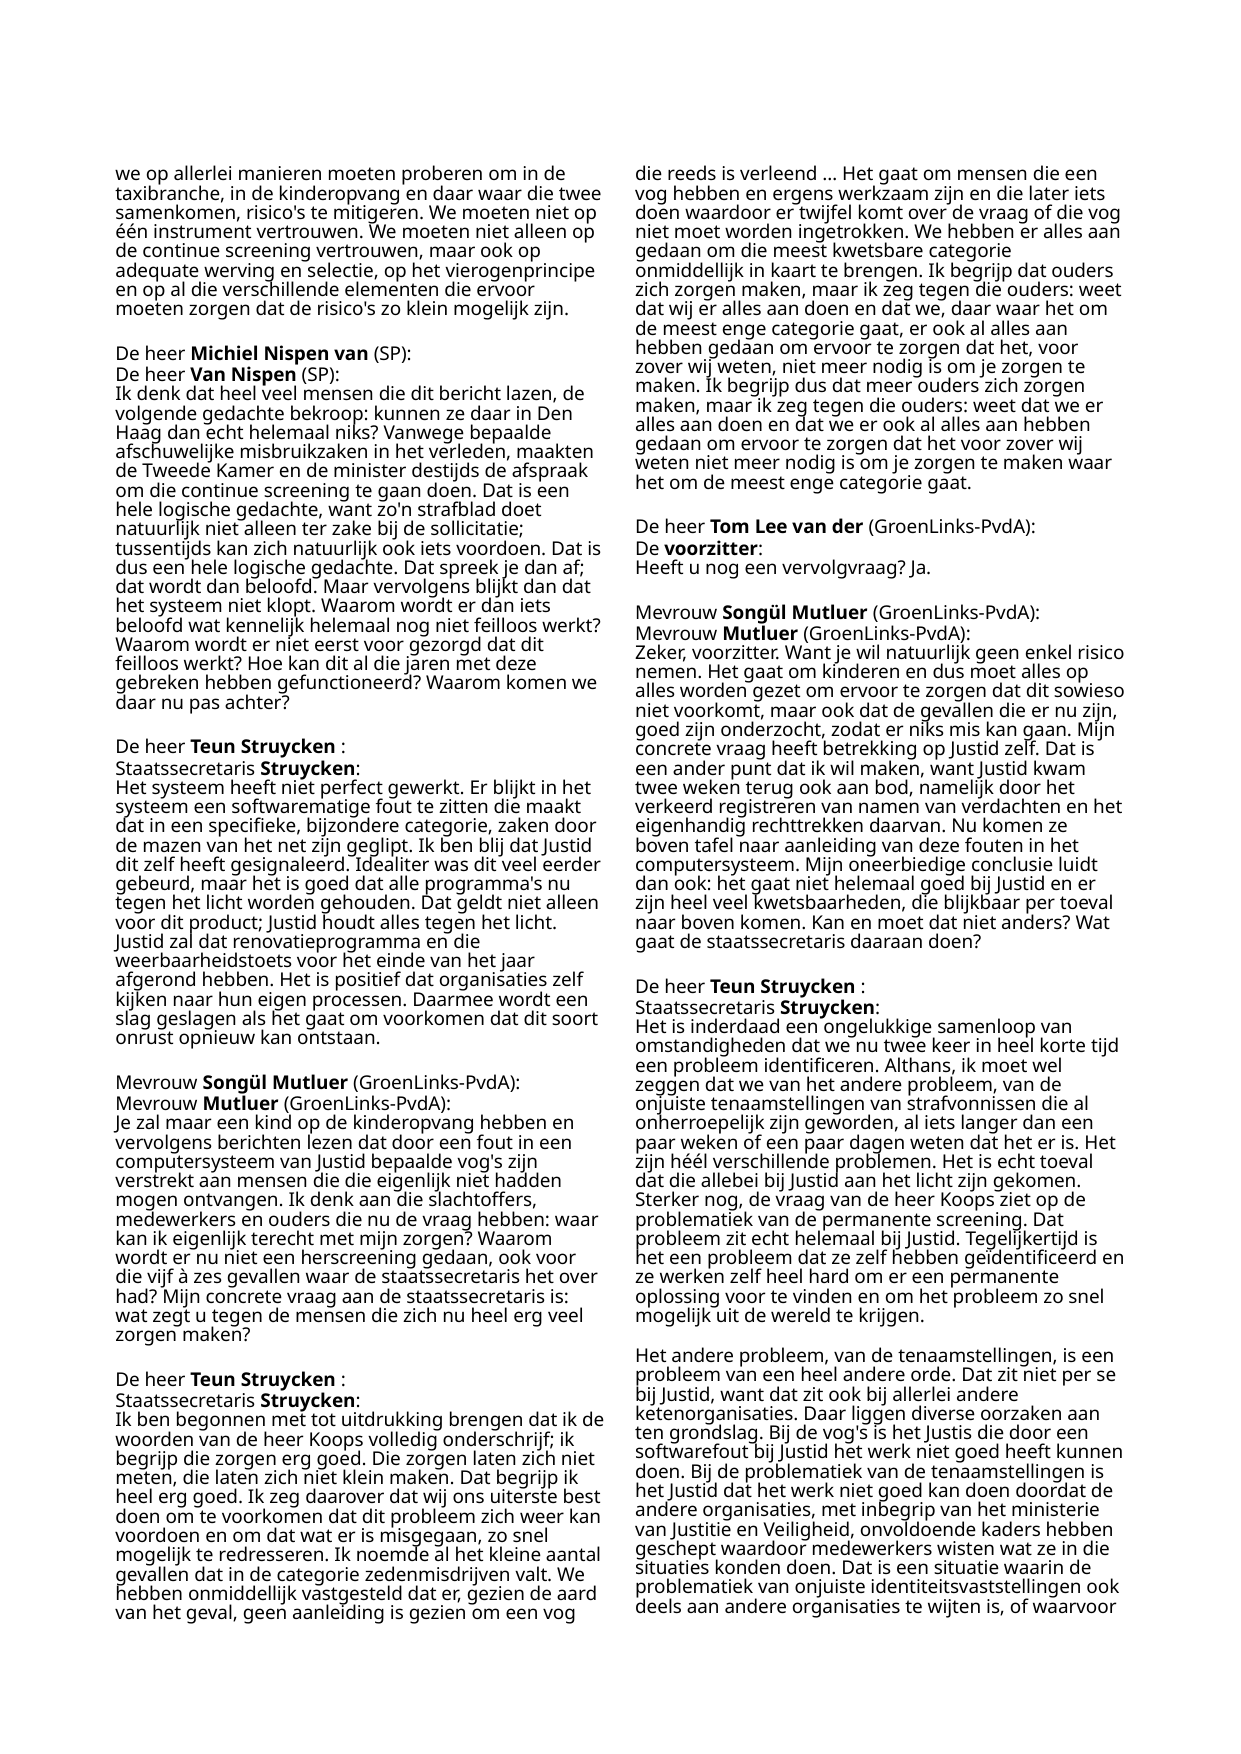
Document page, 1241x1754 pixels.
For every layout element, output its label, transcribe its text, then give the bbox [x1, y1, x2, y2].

text Zeker, voorzitter. Want je wil natuurlijk geen enkel risico nemen. Het gaat om kinderen en dus moet alles op alles worden gezet om ervoor te zorgen dat dit sowieso niet voorkomt, maar ook dat de gevallen die er nu zijn, goed zijn onderzocht, zodat er niks mis kan gaan. Mijn concrete vraag heeft betrekking op Justid zelf. Dat is een ander punt dat ik wil maken, want Justid kwam twee weken terug ook aan bod, namelijk door het verkeerd registreren van namen van verdachten en het eigenhandig rechttrekken daarvan. Nu komen ze boven tafel naar aanleiding van deze fouten in het computersysteem. Mijn oneerbiedige conclusie luidt dan ook: het gaat niet helemaal goed bij Justid en er zijn heel veel kwetsbaarheden, die blijkbaar per toeval naar boven komen. Kan en moet dat niet anders? Wat gaat de staatssecretaris daaraan doen? [635, 644, 1125, 952]
text De voorzitter: [635, 539, 1125, 559]
text die reeds is verleend … Het gaat om mensen die een vog hebben en ergens werkzaam zijn en die later iets doen waardoor er twijfel komt over de vraag of die vog niet moet worden ingetrokken. We hebben er alles aan gedaan om die meest kwetsbare categorie onmiddellijk in kaart te brengen. Ik begrijp dat ouders zich zorgen maken, maar ik zeg tegen die ouders: weet dat wij er alles aan doen en dat we, daar waar het om de meest enge categorie gaat, er ook al alles aan hebben gedaan om ervoor te zorgen dat het, voor zover wij weten, niet meer nodig is om je zorgen te maken. Ik begrijp dus dat meer ouders zich zorgen maken, maar ik zeg tegen die ouders: weet dat we er alles aan doen en dat we er ook al alles aan hebben gedaan om ervoor te zorgen dat het voor zover wij weten niet meer nodig is om je zorgen te maken waar het om de meest enge categorie gaat. [635, 165, 1125, 493]
text we op allerlei manieren moeten proberen om in de taxibranche, in de kinderopvang en daar waar die twee samenkomen, risico's te mitigeren. We moeten niet op één instrument vertrouwen. We moeten niet alleen op de continue screening vertrouwen, maar ook op adequate werving en selectie, op het vierogenprincipe en op al die verschillende elementen die ervoor moeten zorgen dat de risico's zo klein mogelijk zijn. [115, 165, 605, 319]
text De heer Teun Struycken : [115, 1366, 605, 1392]
text Mevrouw Mutluer (GroenLinks-PvdA): [635, 624, 1125, 644]
text Het andere probleem, van de tenaamstellingen, is een probleem van een heel andere orde. Dat zit niet per se bij Justid, want dat zit ook bij allerlei andere ketenorganisaties. Daar liggen diverse oorzaken aan ten grondslag. Bij de vog's is het Justis die door een softwarefout bij Justid het werk niet goed heeft kunnen doen. Bij de problematiek van de tenaamstellingen is het Justid dat het werk niet goed kan doen doordat de andere organisaties, met inbegrip van het ministerie van Justitie en Veiligheid, onvoldoende kaders hebben geschept waardoor medewerkers wisten wat ze in die situaties konden doen. Dat is een situatie waarin de problematiek van onjuiste identiteitsvaststellingen ook deels aan andere organisaties te wijten is, of waarvoor [635, 1347, 1125, 1617]
text Staatssecretaris Struycken: [115, 759, 605, 779]
text De heer Michiel Nispen van (SP): [115, 340, 605, 366]
text Mevrouw Mutluer (GroenLinks-PvdA): [115, 1095, 605, 1114]
text Ik denk dat heel veel mensen die dit bericht lazen, de volgende gedachte bekroop: kunnen ze daar in Den Haag dan echt helemaal niks? Vanwege bepaalde afschuwelijke misbruikzaken in het verleden, maakten de Tweede Kamer en de minister destijds de afspraak om die continue screening te gaan doen. Dat is een hele logische gedachte, want zo'n strafblad doet natuurlijk niet alleen ter zake bij de sollicitatie; tussentijds kan zich natuurlijk ook iets voordoen. Dat is dus een hele logische gedachte. Dat spreek je dan af; dat wordt dan beloofd. Maar vervolgens blijkt dan dat het systeem niet klopt. Waarom wordt er dan iets beloofd wat kennelijk helemaal nog niet feilloos werkt? Waarom wordt er niet eerst voor gezorgd dat dit feilloos werkt? Hoe kan dit al die jaren met deze gebreken hebben gefunctioneerd? Waarom komen we daar nu pas achter? [115, 385, 605, 713]
text Staatssecretaris Struycken: [635, 999, 1125, 1018]
text Ik ben begonnen met tot uitdrukking brengen dat ik de woorden van de heer Koops volledig onderschrijf; ik begrijp die zorgen erg goed. Die zorgen laten zich niet meten, die laten zich niet klein maken. Dat begrijp ik heel erg goed. Ik zeg daarover dat wij ons uiterste best doen om te voorkomen dat dit probleem zich weer kan voordoen en om dat wat er is misgegaan, zo snel mogelijk te redresseren. Ik noemde al het kleine aantal gevallen dat in de categorie zedenmisdrijven valt. We hebben onmiddellijk vastgesteld dat er, gezien de aard van het geval, geen aanleiding is gezien om een vog [115, 1411, 605, 1623]
text Je zal maar een kind op de kinderopvang hebben en vervolgens berichten lezen dat door een fout in een computersysteem van Justid bepaalde vog's zijn verstrekt aan mensen die die eigenlijk niet hadden mogen ontvangen. Ik denk aan die slachtoffers, medewerkers en ouders die nu de vraag hebben: waar kan ik eigenlijk terecht met mijn zorgen? Waarom wordt er nu niet een herscreening gedaan, ook voor die vijf à zes gevallen waar de staatssecretaris het over had? Mijn concrete vraag aan de staatssecretaris is: wat zegt u tegen de mensen die zich nu heel erg veel zorgen maken? [115, 1114, 605, 1346]
text De heer Tom Lee van der (GroenLinks-PvdA): [635, 514, 1125, 539]
text Mevrouw Songül Mutluer (GroenLinks-PvdA): [635, 599, 1125, 624]
text Het systeem heeft niet perfect gewerkt. Er blijkt in het systeem een softwarematige fout te zitten die maakt dat in een specifieke, bijzondere categorie, zaken door de mazen van het net zijn geglipt. Ik ben blij dat Justid dit zelf heeft gesignaleerd. Idealiter was dit veel eerder gebeurd, maar het is goed dat alle programma's nu tegen het licht worden gehouden. Dat geldt niet alleen voor dit product; Justid houdt alles tegen het licht. Justid zal dat renovatieprogramma en die weerbaarheidstoets voor het einde van het jaar afgerond hebben. Het is positief dat organisaties zelf kijken naar hun eigen processen. Daarmee wordt een slag geslagen als het gaat om voorkomen dat dit soort onrust opnieuw kan ontstaan. [115, 779, 605, 1048]
text De heer Van Nispen (SP): [115, 366, 605, 385]
text De heer Teun Struycken : [635, 973, 1125, 999]
text Mevrouw Songül Mutluer (GroenLinks-PvdA): [115, 1069, 605, 1095]
text De heer Teun Struycken : [115, 734, 605, 759]
text Heeft u nog een vervolgvraag? Ja. [635, 559, 1125, 578]
text Het is inderdaad een ongelukkige samenloop van omstandigheden dat we nu twee keer in heel korte tijd een probleem identificeren. Althans, ik moet wel zeggen dat we van het andere probleem, van de onjuiste tenaamstellingen van strafvonnissen die al onherroepelijk zijn geworden, al iets langer dan een paar weken of een paar dagen weten dat het er is. Het zijn héél verschillende problemen. Het is echt toeval dat die allebei bij Justid aan het licht zijn gekomen. Sterker nog, de vraag van de heer Koops ziet op de problematiek van de permanente screening. Dat probleem zit echt helemaal bij Justid. Tegelijkertijd is het een probleem dat ze zelf hebben geïdentificeerd en ze werken zelf heel hard om er een permanente oplossing voor te vinden en om het probleem zo snel mogelijk uit de wereld te krijgen. [635, 1018, 1125, 1326]
text Staatssecretaris Struycken: [115, 1392, 605, 1411]
